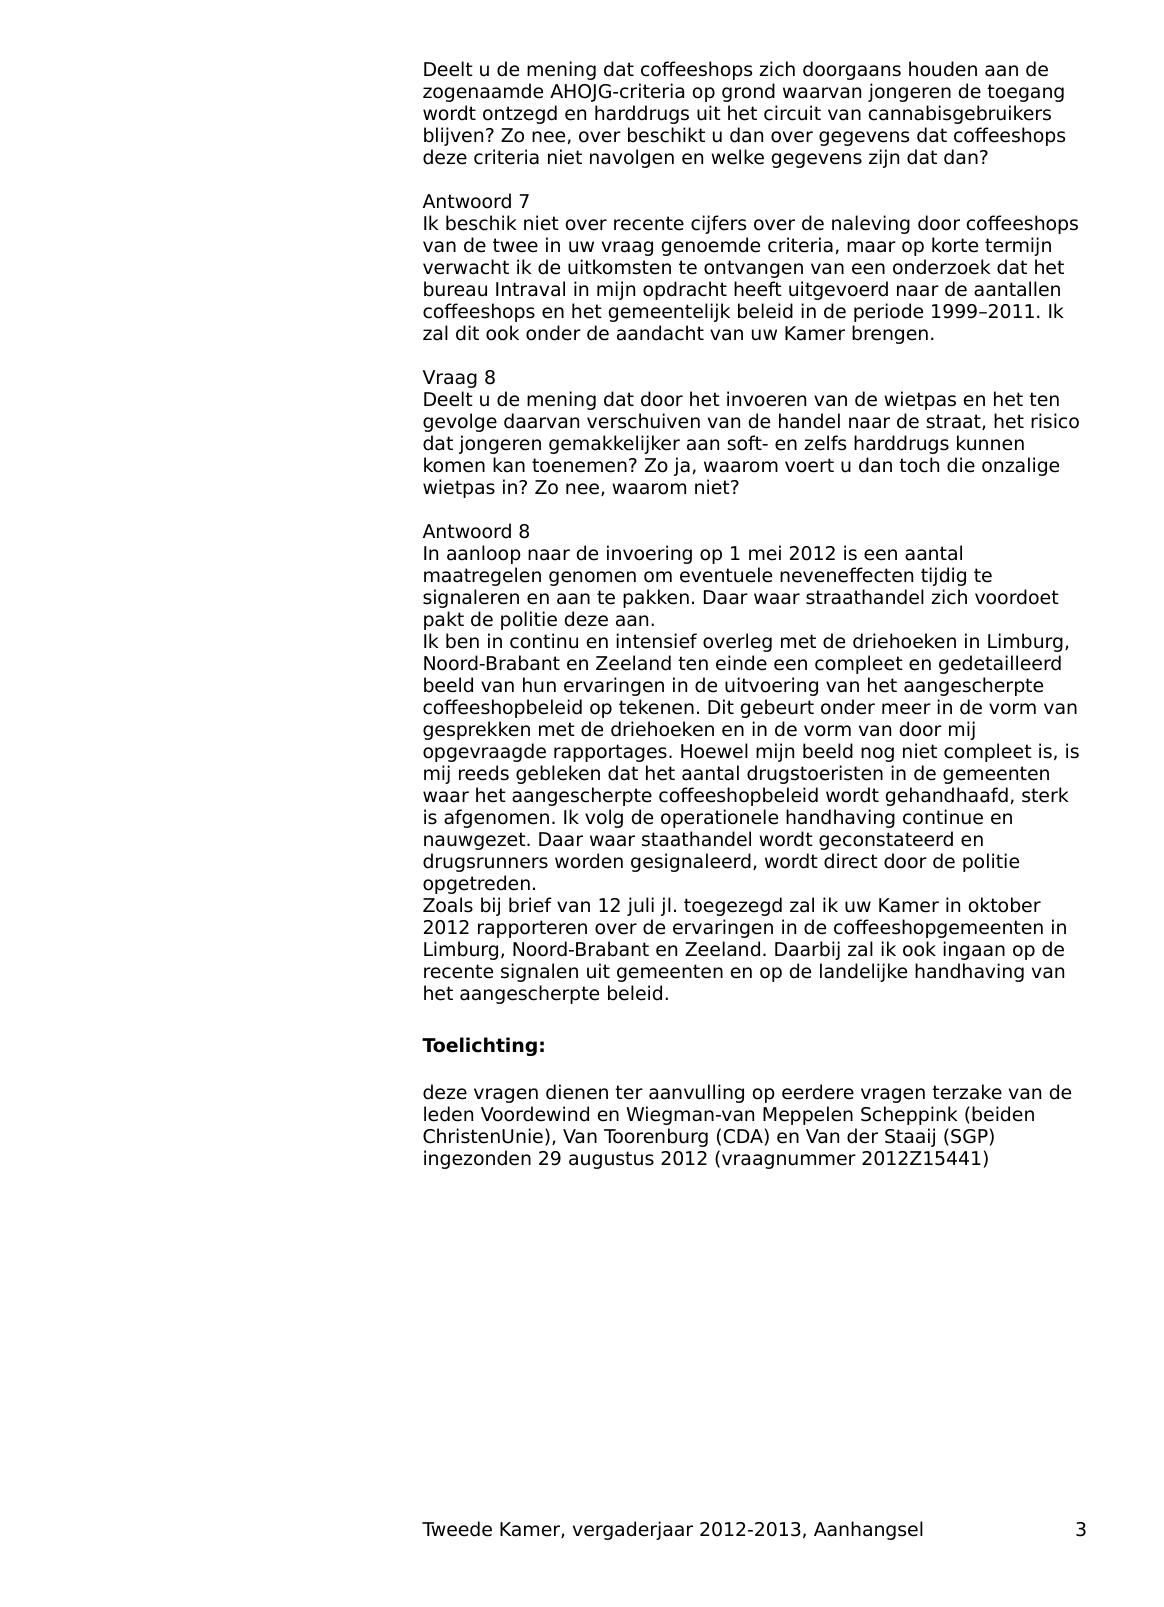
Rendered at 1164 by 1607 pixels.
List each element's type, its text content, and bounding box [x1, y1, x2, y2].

text Ik beschik niet over recente cijfers over de naleving door coffeeshops van de twee in uw vraag genoemde criteria, maar op korte termijn verwacht ik de uitkomsten te ontvangen van een onderzoek dat het bureau Intraval in mijn opdracht heeft uitgevoerd naar de aantallen coffeeshops en het gemeentelijk beleid in de periode 1999–2011. Ik zal dit ook onder de aandacht van uw Kamer brengen. [422, 213, 1087, 345]
text Ik ben in continu en intensief overleg met de driehoeken in Limburg, Noord-Brabant en Zeeland ten einde een compleet en gedetailleerd beeld van hun ervaringen in de uitvoering van het aangescherpte coffeeshopbeleid op tekenen. Dit gebeurt onder meer in de vorm van gesprekken met de driehoeken en in de vorm van door mij opgevraagde rapportages. Hoewel mijn beeld nog niet compleet is, is mij reeds gebleken dat het aantal drugstoeristen in de gemeenten waar het aangescherpte coffeeshopbeleid wordt gehandhaafd, sterk is afgenomen. Ik volg de operationele handhaving continue en nauwgezet. Daar waar staathandel wordt geconstateerd en drugsrunners worden gesignaleerd, wordt direct door de politie opgetreden. [422, 631, 1087, 895]
text Vraag 8 [422, 367, 1087, 389]
subtitle Toelichting: [422, 1035, 1087, 1057]
text Deelt u de mening dat door het invoeren van de wietpas en het ten gevolge daarvan verschuiven van de handel naar de straat, het risico dat jongeren gemakkelijker aan soft- en zelfs harddrugs kunnen komen kan toenemen? Zo ja, waarom voert u dan toch die onzalige wietpas in? Zo nee, waarom niet? [422, 389, 1087, 499]
text Antwoord 7 [422, 191, 1087, 213]
text Zoals bij brief van 12 juli jl. toegezegd zal ik uw Kamer in oktober 2012 rapporteren over de ervaringen in de coffeeshopgemeenten in Limburg, Noord-Brabant en Zeeland. Daarbij zal ik ook ingaan op de recente signalen uit gemeenten en op de landelijke handhaving van het aangescherpte beleid. [422, 895, 1087, 1005]
text deze vragen dienen ter aanvulling op eerdere vragen terzake van de leden Voordewind en Wiegman-van Meppelen Scheppink (beiden ChristenUnie), Van Toorenburg (CDA) en Van der Staaij (SGP) ingezonden 29 augustus 2012 (vraagnummer 2012Z15441) [422, 1082, 1087, 1170]
text Deelt u de mening dat coffeeshops zich doorgaans houden aan de zogenaamde AHOJG-criteria op grond waarvan jongeren de toegang wordt ontzegd en harddrugs uit het circuit van cannabisgebruikers blijven? Zo nee, over beschikt u dan over gegevens dat coffeeshops deze criteria niet navolgen en welke gegevens zijn dat dan? [422, 59, 1087, 169]
text Antwoord 8 [422, 521, 1087, 543]
text In aanloop naar de invoering op 1 mei 2012 is een aantal maatregelen genomen om eventuele neveneffecten tijdig te signaleren en aan te pakken. Daar waar straathandel zich voordoet pakt de politie deze aan. [422, 543, 1087, 631]
